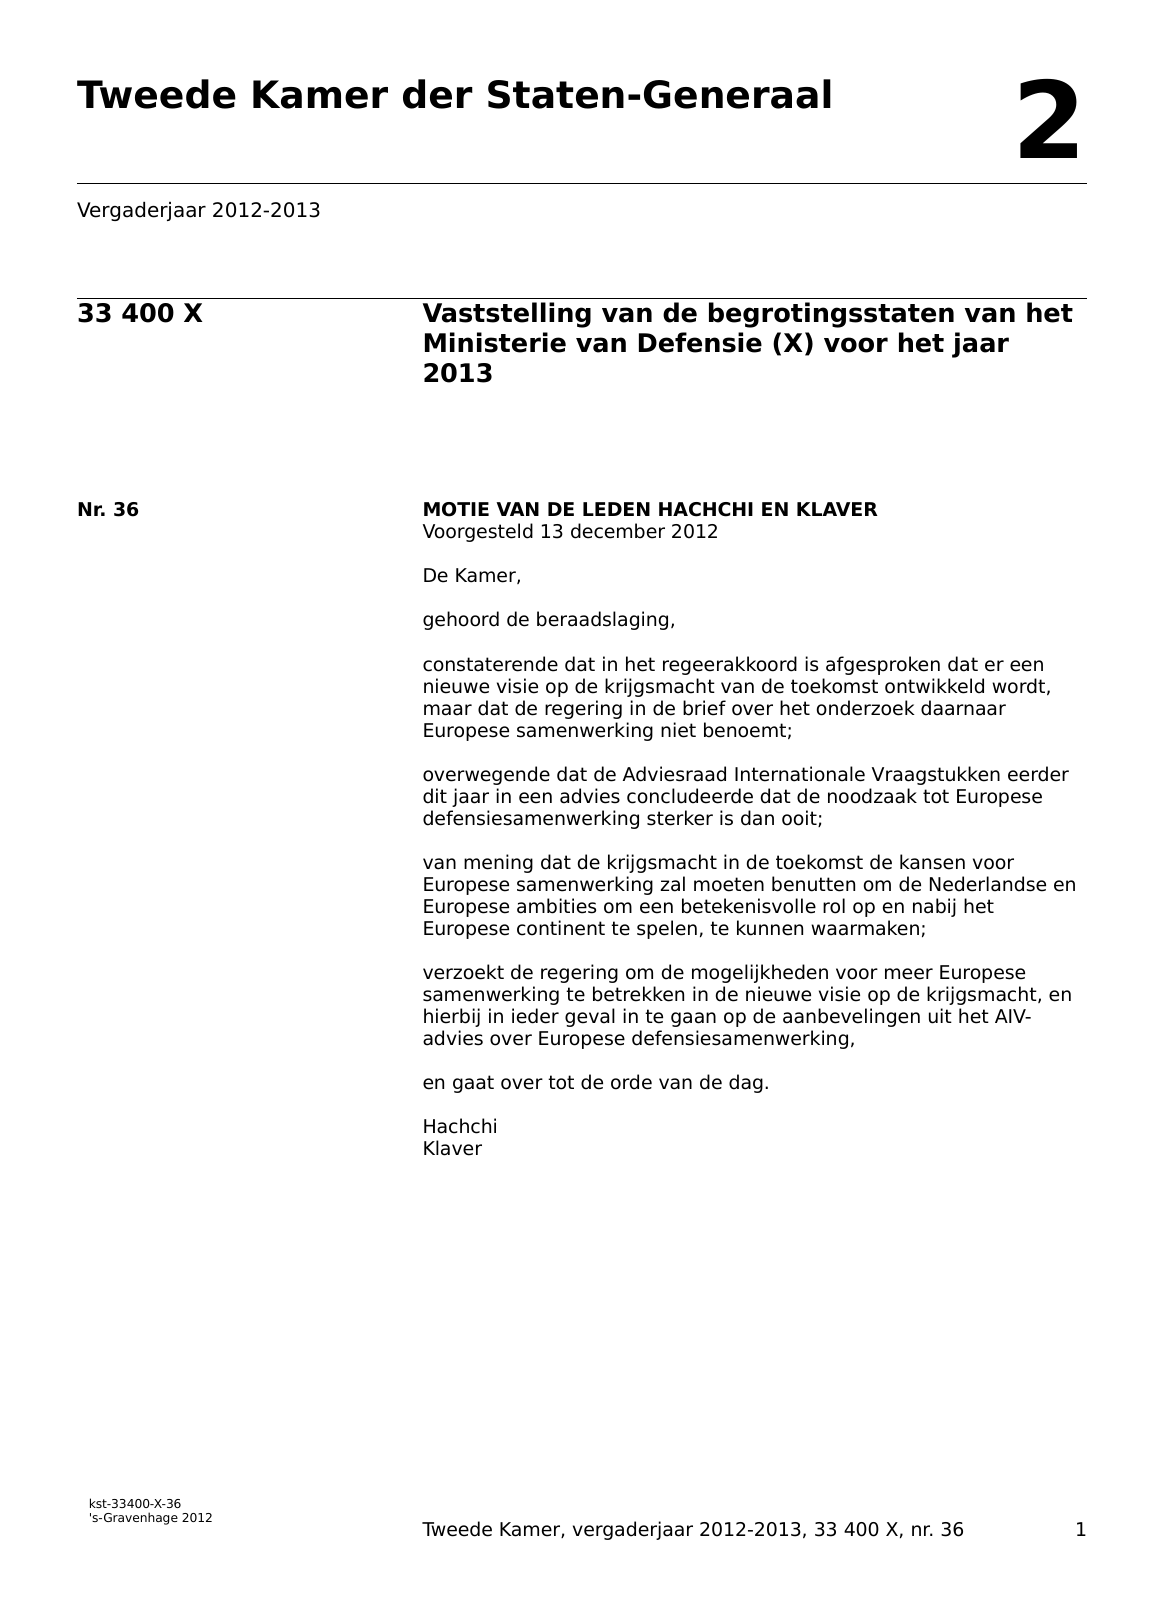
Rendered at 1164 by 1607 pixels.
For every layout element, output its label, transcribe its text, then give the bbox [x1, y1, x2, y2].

table_header Tweede Kamer der Staten-Generaal [77, 59, 886, 183]
table_header 2 [886, 59, 1087, 183]
text kst-33400-X-36 [88, 1497, 323, 1511]
table_cell Vergaderjaar 2012-2013 [77, 184, 1087, 298]
subtitle 33 400 X Vaststelling van de begrotingsstaten van het Ministerie van Defensie (X) voor het jaar 2013 [77, 299, 1087, 388]
text en gaat over tot de orde van de dag. [422, 1072, 1087, 1094]
text De Kamer, [422, 565, 1087, 587]
text Klaver [422, 1138, 1087, 1160]
text overwegende dat de Adviesraad Internationale Vraagstukken eerder dit jaar in een advies concludeerde dat de noodzaak tot Europese defensiesamenwerking sterker is dan ooit; [422, 764, 1087, 829]
text Hachchi [422, 1116, 1087, 1138]
text constaterende dat in het regeerakkoord is afgesproken dat er een nieuwe visie op de krijgsmacht van de toekomst ontwikkeld wordt, maar dat de regering in de brief over het onderzoek daarnaar Europese samenwerking niet benoemt; [422, 653, 1087, 741]
text gehoord de beraadslaging, [422, 609, 1087, 631]
text Voorgesteld 13 december 2012 [422, 521, 1087, 543]
subtitle Nr. 36 MOTIE VAN DE LEDEN HACHCHI EN KLAVER [77, 499, 1087, 521]
text verzoekt de regering om de mogelijkheden voor meer Europese samenwerking te betrekken in de nieuwe visie op de krijgsmacht, en hierbij in ieder geval in te gaan op de aanbevelingen uit het AIV-advies over Europese defensiesamenwerking, [422, 962, 1087, 1050]
text van mening dat de krijgsmacht in de toekomst de kansen voor Europese samenwerking zal moeten benutten om de Nederlandse en Europese ambities om een betekenisvolle rol op en nabij het Europese continent te spelen, te kunnen waarmaken; [422, 852, 1087, 940]
text 's-Gravenhage 2012 [88, 1511, 323, 1525]
